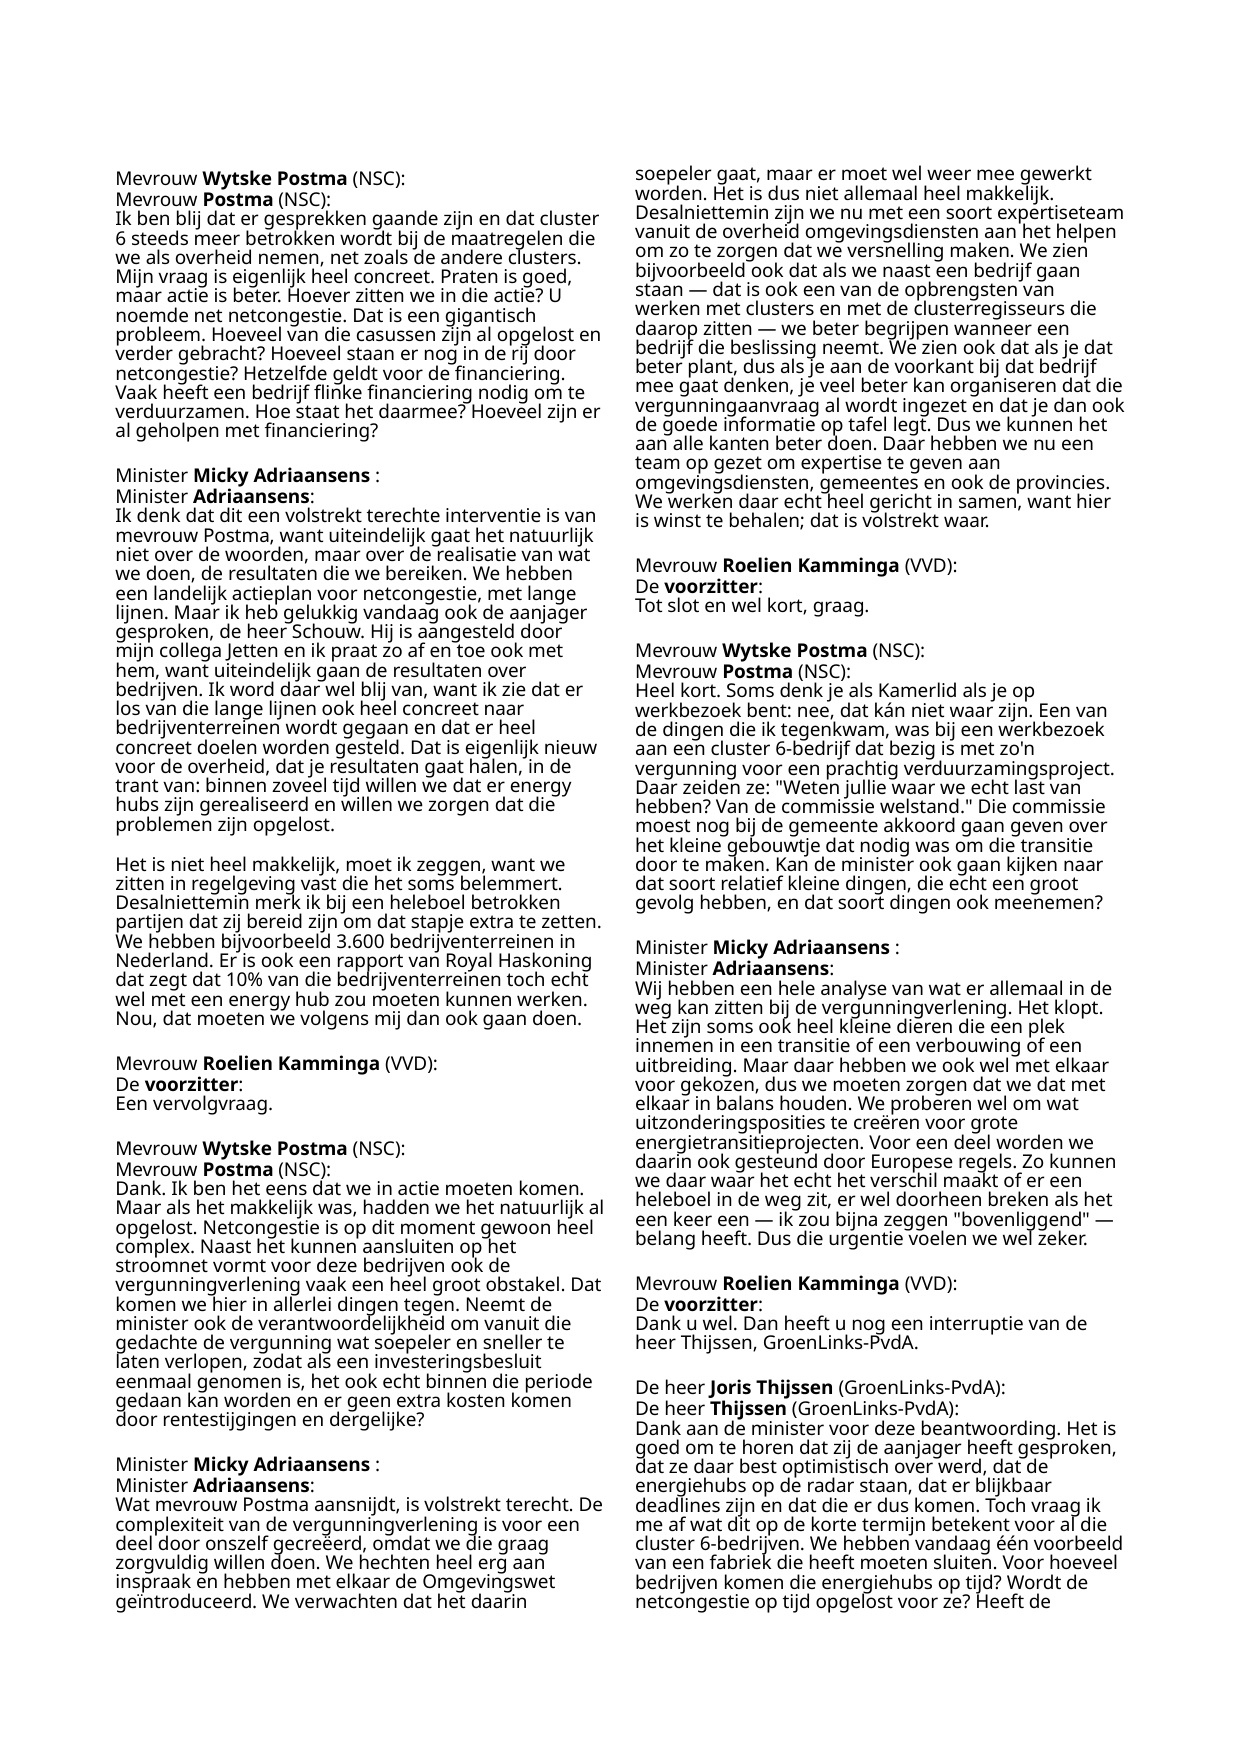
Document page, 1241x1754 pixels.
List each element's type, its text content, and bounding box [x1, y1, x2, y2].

text De voorzitter: [635, 1296, 1125, 1315]
text Minister Adriaansens: [115, 1477, 605, 1496]
text Minister Micky Adriaansens : [635, 934, 1125, 960]
text Ik denk dat dit een volstrekt terechte interventie is van mevrouw Postma, want uiteindelijk gaat het natuurlijk niet over de woorden, maar over de realisatie van wat we doen, de resultaten die we bereiken. We hebben een landelijk actieplan voor netcongestie, met lange lijnen. Maar ik heb gelukkig vandaag ook de aanjager gesproken, de heer Schouw. Hij is aangesteld door mijn collega Jetten en ik praat zo af en toe ook met hem, want uiteindelijk gaan de resultaten over bedrijven. Ik word daar wel blij van, want ik zie dat er los van die lange lijnen ook heel concreet naar bedrijventerreinen wordt gegaan en dat er heel concreet doelen worden gesteld. Dat is eigenlijk nieuw voor de overheid, dat je resultaten gaat halen, in de trant van: binnen zoveel tijd willen we dat er energy hubs zijn gerealiseerd en willen we zorgen dat die problemen zijn opgelost. [115, 507, 605, 835]
text Minister Adriaansens: [115, 488, 605, 507]
text Mevrouw Roelien Kamminga (VVD): [635, 1270, 1125, 1296]
text soepeler gaat, maar er moet wel weer mee gewerkt worden. Het is dus niet allemaal heel makkelijk. Desalniettemin zijn we nu met een soort expertiseteam vanuit de overheid omgevingsdiensten aan het helpen om zo te zorgen dat we versnelling maken. We zien bijvoorbeeld ook dat als we naast een bedrijf gaan staan — dat is ook een van de opbrengsten van werken met clusters en met de clusterregisseurs die daarop zitten — we beter begrijpen wanneer een bedrijf die beslissing neemt. We zien ook dat als je dat beter plant, dus als je aan de voorkant bij dat bedrijf mee gaat denken, je veel beter kan organiseren dat die vergunningaanvraag al wordt ingezet en dat je dan ook de goede informatie op tafel legt. Dus we kunnen het aan alle kanten beter doen. Daar hebben we nu een team op gezet om expertise te geven aan omgevingsdiensten, gemeentes en ook de provincies. We werken daar echt heel gericht in samen, want hier is winst te behalen; dat is volstrekt waar. [635, 165, 1125, 531]
text Tot slot en wel kort, graag. [635, 597, 1125, 617]
text Mevrouw Roelien Kamminga (VVD): [115, 1050, 605, 1076]
text Dank. Ik ben het eens dat we in actie moeten komen. Maar als het makkelijk was, hadden we het natuurlijk al opgelost. Netcongestie is op dit moment gewoon heel complex. Naast het kunnen aansluiten op het stroomnet vormt voor deze bedrijven ook de vergunningverlening vaak een heel groot obstakel. Dat komen we hier in allerlei dingen tegen. Neemt de minister ook de verantwoordelijkheid om vanuit die gedachte de vergunning wat soepeler en sneller te laten verlopen, zodat als een investeringsbesluit eenmaal genomen is, het ook echt binnen die periode gedaan kan worden en er geen extra kosten komen door rentestijgingen en dergelijke? [115, 1180, 605, 1431]
text Dank u wel. Dan heeft u nog een interruptie van de heer Thijssen, GroenLinks-PvdA. [635, 1315, 1125, 1354]
text Een vervolgvraag. [115, 1095, 605, 1114]
text Mevrouw Postma (NSC): [635, 663, 1125, 682]
text Mevrouw Wytske Postma (NSC): [115, 1135, 605, 1161]
text Minister Micky Adriaansens : [115, 462, 605, 488]
text Mevrouw Wytske Postma (NSC): [115, 165, 605, 191]
text Minister Micky Adriaansens : [115, 1451, 605, 1477]
text Het is niet heel makkelijk, moet ik zeggen, want we zitten in regelgeving vast die het soms belemmert. Desalniettemin merk ik bij een heleboel betrokken partijen dat zij bereid zijn om dat stapje extra te zetten. We hebben bijvoorbeeld 3.600 bedrijventerreinen in Nederland. Er is ook een rapport van Royal Haskoning dat zegt dat 10% van die bedrijventerreinen toch echt wel met een energy hub zou moeten kunnen werken. Nou, dat moeten we volgens mij dan ook gaan doen. [115, 856, 605, 1029]
text Mevrouw Roelien Kamminga (VVD): [635, 552, 1125, 578]
text Ik ben blij dat er gesprekken gaande zijn en dat cluster 6 steeds meer betrokken wordt bij de maatregelen die we als overheid nemen, net zoals de andere clusters. Mijn vraag is eigenlijk heel concreet. Praten is goed, maar actie is beter. Hoever zitten we in die actie? U noemde net netcongestie. Dat is een gigantisch probleem. Hoeveel van die casussen zijn al opgelost en verder gebracht? Hoeveel staan er nog in de rij door netcongestie? Hetzelfde geldt voor de financiering. Vaak heeft een bedrijf flinke financiering nodig om te verduurzamen. Hoe staat het daarmee? Hoeveel zijn er al geholpen met financiering? [115, 210, 605, 442]
text Minister Adriaansens: [635, 960, 1125, 979]
text De heer Joris Thijssen (GroenLinks-PvdA): [635, 1374, 1125, 1400]
text De voorzitter: [635, 578, 1125, 597]
text Mevrouw Postma (NSC): [115, 191, 605, 210]
text De voorzitter: [115, 1076, 605, 1095]
text Wat mevrouw Postma aansnijdt, is volstrekt terecht. De complexiteit van de vergunningverlening is voor een deel door onszelf gecreëerd, omdat we die graag zorgvuldig willen doen. We hechten heel erg aan inspraak en hebben met elkaar de Omgevingswet geïntroduceerd. We verwachten dat het daarin [115, 1496, 605, 1612]
text Mevrouw Wytske Postma (NSC): [635, 637, 1125, 663]
text Dank aan de minister voor deze beantwoording. Het is goed om te horen dat zij de aanjager heeft gesproken, dat ze daar best optimistisch over werd, dat de energiehubs op de radar staan, dat er blijkbaar deadlines zijn en dat die er dus komen. Toch vraag ik me af wat dit op de korte termijn betekent voor al die cluster 6-bedrijven. We hebben vandaag één voorbeeld van een fabriek die heeft moeten sluiten. Voor hoeveel bedrijven komen die energiehubs op tijd? Wordt de netcongestie op tijd opgelost voor ze? Heeft de [635, 1419, 1125, 1612]
text Mevrouw Postma (NSC): [115, 1161, 605, 1180]
text De heer Thijssen (GroenLinks-PvdA): [635, 1400, 1125, 1419]
text Heel kort. Soms denk je als Kamerlid als je op werkbezoek bent: nee, dat kán niet waar zijn. Een van de dingen die ik tegenkwam, was bij een werkbezoek aan een cluster 6-bedrijf dat bezig is met zo'n vergunning voor een prachtig verduurzamingsproject. Daar zeiden ze: "Weten jullie waar we echt last van hebben? Van de commissie welstand." Die commissie moest nog bij de gemeente akkoord gaan geven over het kleine gebouwtje dat nodig was om die transitie door te maken. Kan de minister ook gaan kijken naar dat soort relatief kleine dingen, die echt een groot gevolg hebben, en dat soort dingen ook meenemen? [635, 682, 1125, 914]
text Wij hebben een hele analyse van wat er allemaal in de weg kan zitten bij de vergunningverlening. Het klopt. Het zijn soms ook heel kleine dieren die een plek innemen in een transitie of een verbouwing of een uitbreiding. Maar daar hebben we ook wel met elkaar voor gekozen, dus we moeten zorgen dat we dat met elkaar in balans houden. We proberen wel om wat uitzonderingsposities te creëren voor grote energietransitieprojecten. Voor een deel worden we daarin ook gesteund door Europese regels. Zo kunnen we daar waar het echt het verschil maakt of er een heleboel in de weg zit, er wel doorheen breken als het een keer een — ik zou bijna zeggen "bovenliggend" — belang heeft. Dus die urgentie voelen we wel zeker. [635, 979, 1125, 1249]
